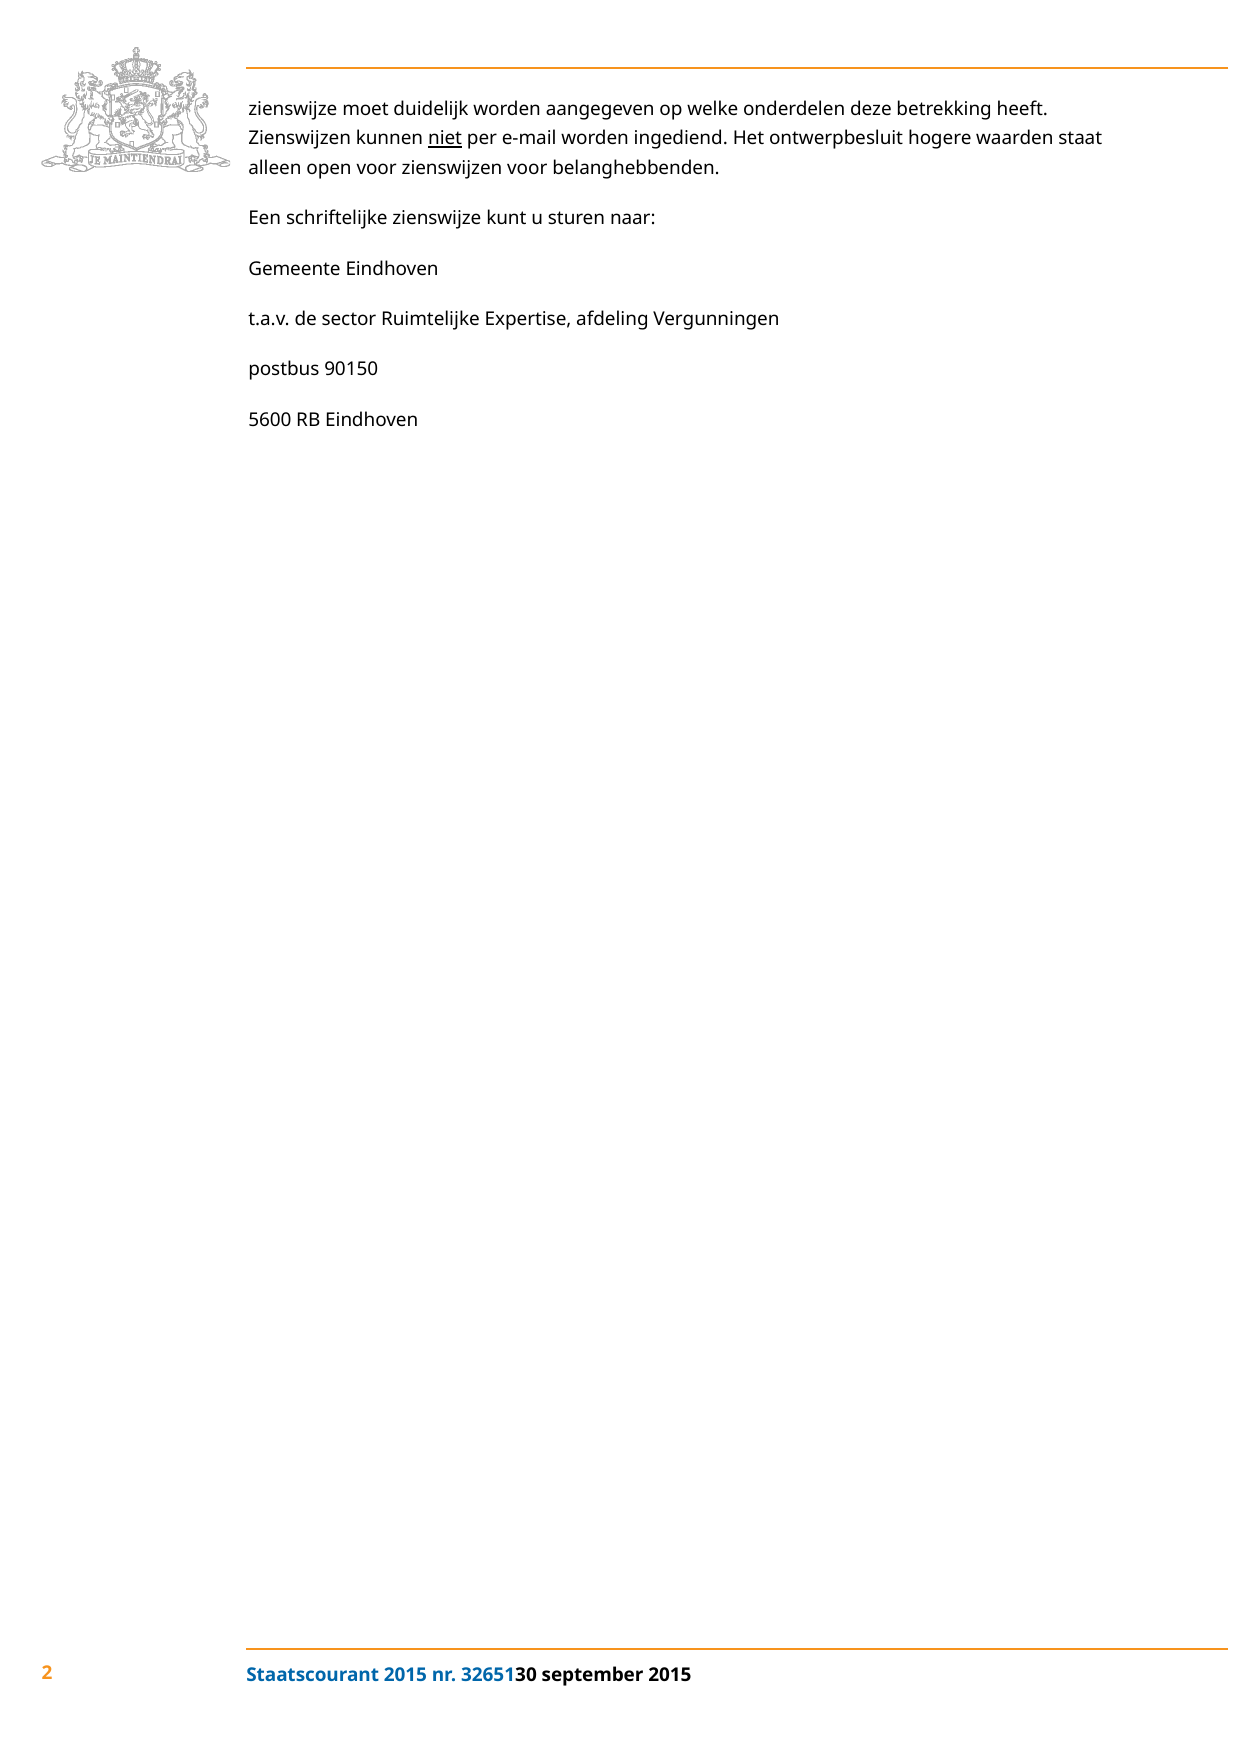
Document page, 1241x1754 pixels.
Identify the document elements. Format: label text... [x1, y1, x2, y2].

picture [41, 47, 231, 172]
text 5600 RB Eindhoven [248, 406, 1152, 432]
text postbus 90150 [248, 356, 1152, 381]
text Een schriftelijke zienswijze kunt u sturen naar: [248, 204, 1152, 230]
text Gemeente Eindhoven [248, 255, 1152, 281]
text t.a.v. de sector Ruimtelijke Expertise, afdeling Vergunningen [248, 305, 1152, 331]
text zienswijze moet duidelijk worden aangegeven op welke onderdelen deze betrekking heeft. Zienswijzen kunnen niet per e-mail worden ingediend. Het ontwerpbesluit hogere waarden staat alleen open voor zienswijzen voor belanghebbenden. [248, 95, 1152, 180]
